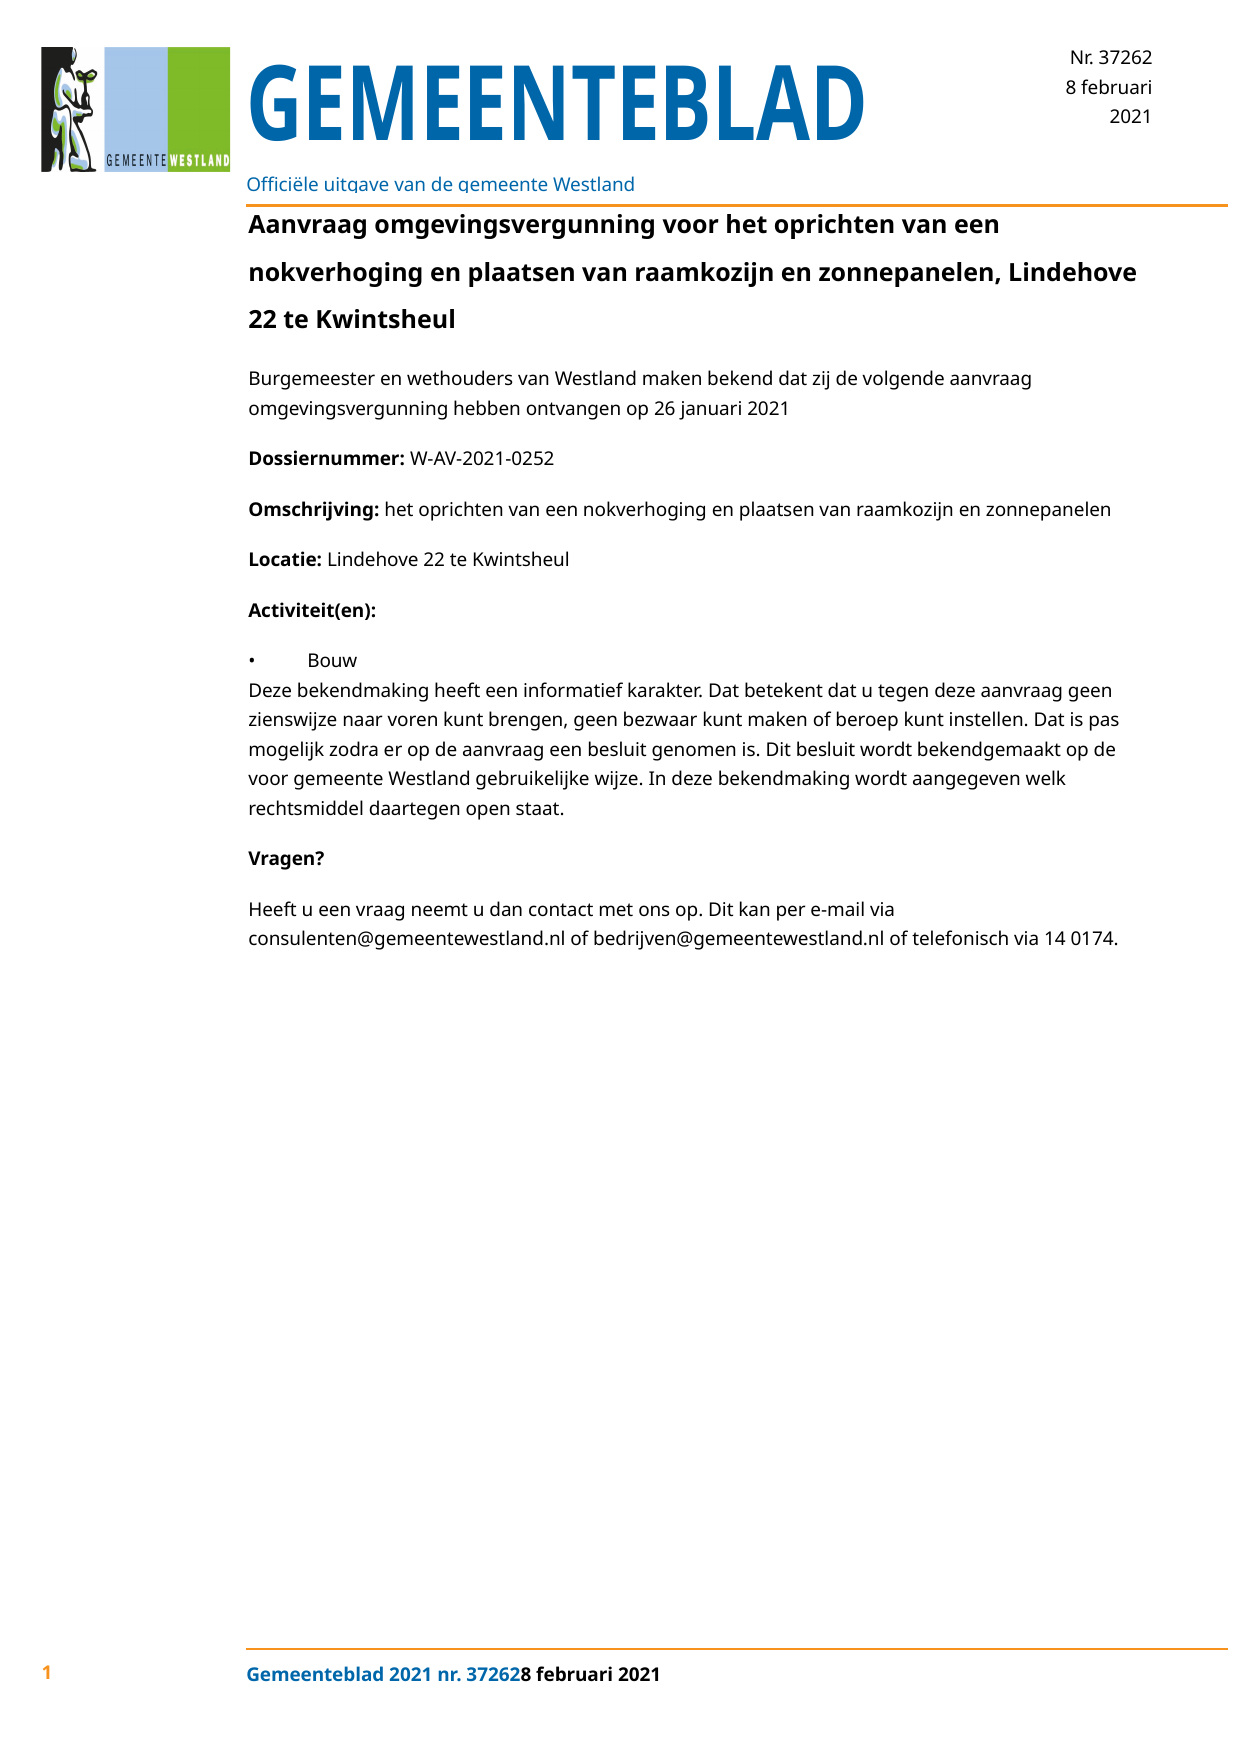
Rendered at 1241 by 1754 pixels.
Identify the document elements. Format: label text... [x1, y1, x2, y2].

picture [41, 47, 231, 172]
text Omschrijving: het oprichten van een nokverhoging en plaatsen van raamkozijn en zonnepanelen [248, 496, 1152, 522]
text Aanvraag omgevingsvergunning voor het oprichten van een nokverhoging en plaatsen van raamkozijn en zonnepanelen, Lindehove 22 te Kwintsheul [248, 207, 1152, 336]
text Activiteit(en): [248, 597, 1152, 622]
text Deze bekendmaking heeft een informatief karakter. Dat betekent dat u tegen deze aanvraag geen zienswijze naar voren kunt brengen, geen bezwaar kunt maken of beroep kunt instellen. Dat is pas mogelijk zodra er op de aanvraag een besluit genomen is. Dit besluit wordt bekendgemaakt op de voor gemeente Westland gebruikelijke wijze. In deze bekendmaking wordt aangegeven welk rechtsmiddel daartegen open staat. [248, 677, 1152, 821]
text Locatie: Lindehove 22 te Kwintsheul [248, 546, 1152, 572]
text Heeft u een vraag neemt u dan contact met ons op. Dit kan per e-mail via consulenten@gemeentewestland.nl of bedrijven@gemeentewestland.nl of telefonisch via 14 0174. [248, 896, 1152, 951]
text Vragen? [248, 846, 1152, 871]
text Dossiernummer: W-AV-2021-0252 [248, 446, 1152, 471]
list Bouw [248, 647, 1152, 673]
text Burgemeester en wethouders van Westland maken bekend dat zij de volgende aanvraag omgevingsvergunning hebben ontvangen op 26 januari 2021 [248, 366, 1152, 421]
